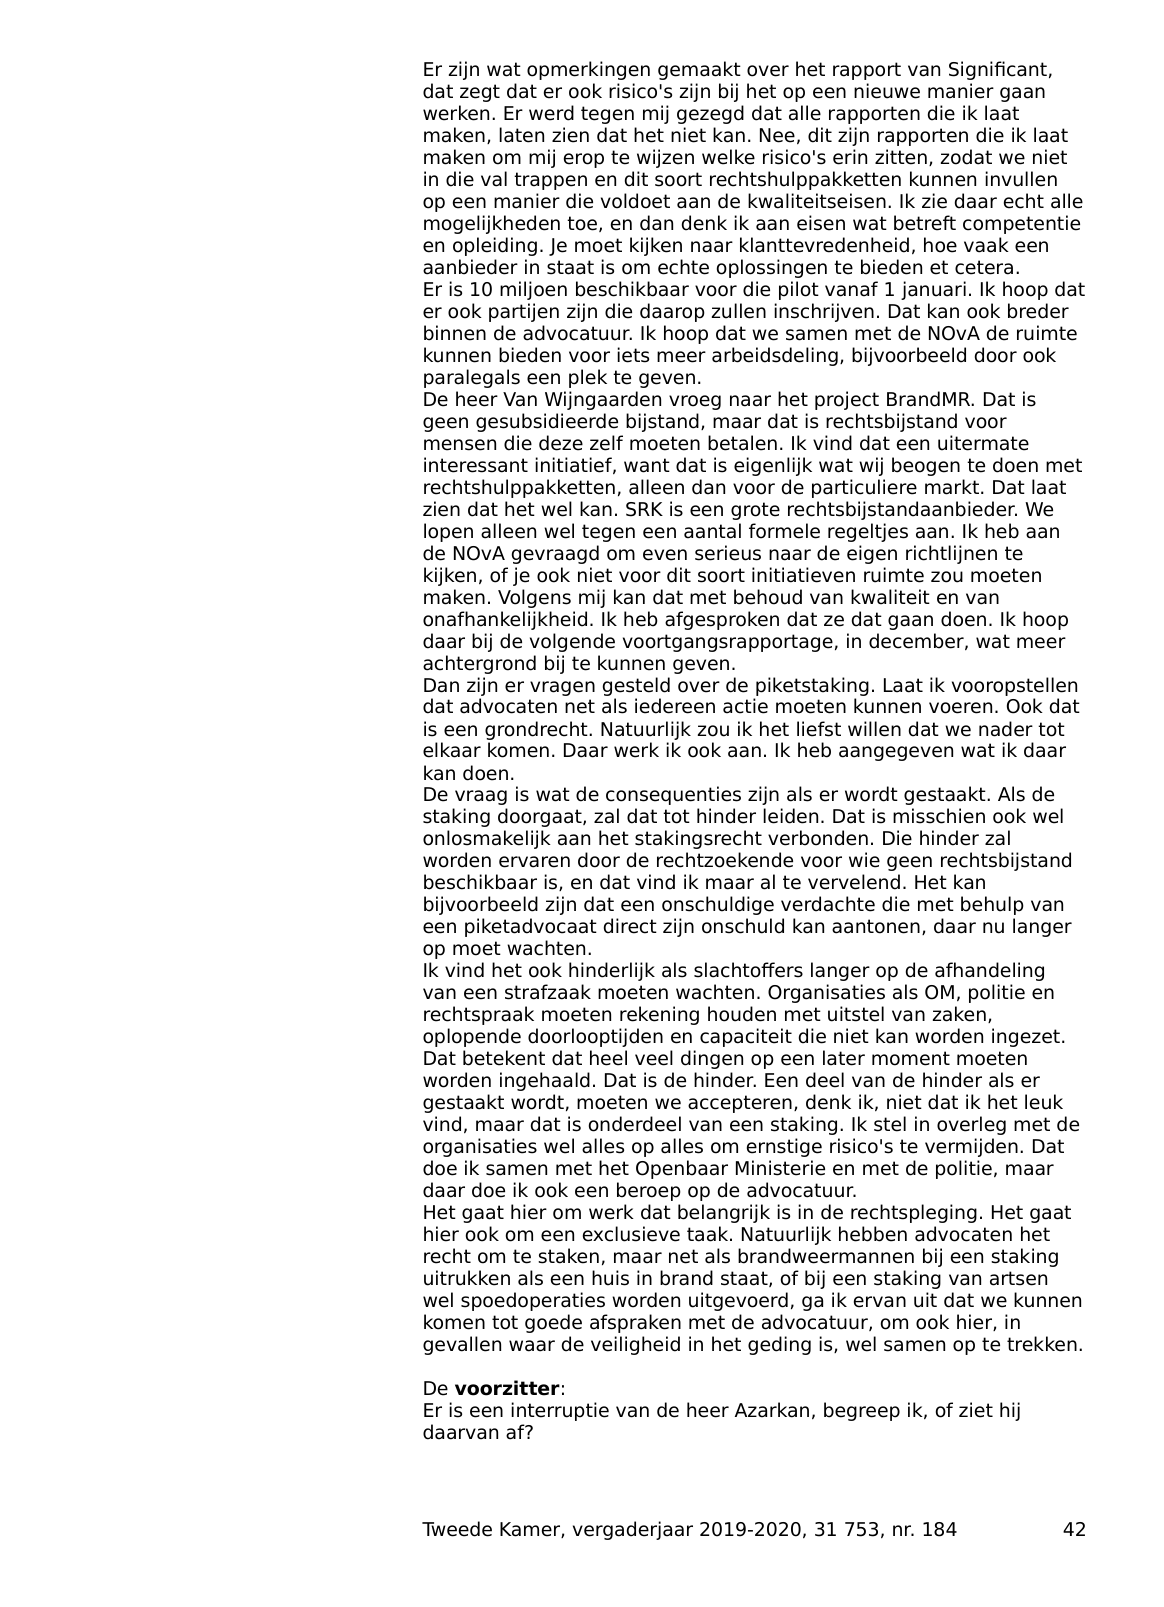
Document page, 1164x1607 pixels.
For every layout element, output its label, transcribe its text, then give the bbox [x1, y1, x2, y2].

text Er is een interruptie van de heer Azarkan, begreep ik, of ziet hij daarvan af? [422, 1400, 1087, 1444]
text De vraag is wat de consequenties zijn als er wordt gestaakt. Als de staking doorgaat, zal dat tot hinder leiden. Dat is misschien ook wel onlosmakelijk aan het stakingsrecht verbonden. Die hinder zal worden ervaren door de rechtzoekende voor wie geen rechtsbijstand beschikbaar is, en dat vind ik maar al te vervelend. Het kan bijvoorbeeld zijn dat een onschuldige verdachte die met behulp van een piketadvocaat direct zijn onschuld kan aantonen, daar nu langer op moet wachten. [422, 784, 1087, 960]
text Dan zijn er vragen gesteld over de piketstaking. Laat ik vooropstellen dat advocaten net als iedereen actie moeten kunnen voeren. Ook dat is een grondrecht. Natuurlijk zou ik het liefst willen dat we nader tot elkaar komen. Daar werk ik ook aan. Ik heb aangegeven wat ik daar kan doen. [422, 674, 1087, 784]
text Het gaat hier om werk dat belangrijk is in de rechtspleging. Het gaat hier ook om een exclusieve taak. Natuurlijk hebben advocaten het recht om te staken, maar net als brandweermannen bij een staking uitrukken als een huis in brand staat, of bij een staking van artsen wel spoedoperaties worden uitgevoerd, ga ik ervan uit dat we kunnen komen tot goede afspraken met de advocatuur, om ook hier, in gevallen waar de veiligheid in het geding is, wel samen op te trekken. [422, 1202, 1087, 1356]
text De heer Van Wijngaarden vroeg naar het project BrandMR. Dat is geen gesubsidieerde bijstand, maar dat is rechtsbijstand voor mensen die deze zelf moeten betalen. Ik vind dat een uitermate interessant initiatief, want dat is eigenlijk wat wij beogen te doen met rechtshulppakketten, alleen dan voor de particuliere markt. Dat laat zien dat het wel kan. SRK is een grote rechtsbijstandaanbieder. We lopen alleen wel tegen een aantal formele regeltjes aan. Ik heb aan de NOvA gevraagd om even serieus naar de eigen richtlijnen te kijken, of je ook niet voor dit soort initiatieven ruimte zou moeten maken. Volgens mij kan dat met behoud van kwaliteit en van onafhankelijkheid. Ik heb afgesproken dat ze dat gaan doen. Ik hoop daar bij de volgende voortgangsrapportage, in december, wat meer achtergrond bij te kunnen geven. [422, 389, 1087, 674]
text Ik vind het ook hinderlijk als slachtoffers langer op de afhandeling van een strafzaak moeten wachten. Organisaties als OM, politie en rechtspraak moeten rekening houden met uitstel van zaken, oplopende doorlooptijden en capaciteit die niet kan worden ingezet. Dat betekent dat heel veel dingen op een later moment moeten worden ingehaald. Dat is de hinder. Een deel van de hinder als er gestaakt wordt, moeten we accepteren, denk ik, niet dat ik het leuk vind, maar dat is onderdeel van een staking. Ik stel in overleg met de organisaties wel alles op alles om ernstige risico's te vermijden. Dat doe ik samen met het Openbaar Ministerie en met de politie, maar daar doe ik ook een beroep op de advocatuur. [422, 960, 1087, 1202]
text Er is 10 miljoen beschikbaar voor die pilot vanaf 1 januari. Ik hoop dat er ook partijen zijn die daarop zullen inschrijven. Dat kan ook breder binnen de advocatuur. Ik hoop dat we samen met de NOvA de ruimte kunnen bieden voor iets meer arbeidsdeling, bijvoorbeeld door ook paralegals een plek te geven. [422, 279, 1087, 389]
text Er zijn wat opmerkingen gemaakt over het rapport van Significant, dat zegt dat er ook risico's zijn bij het op een nieuwe manier gaan werken. Er werd tegen mij gezegd dat alle rapporten die ik laat maken, laten zien dat het niet kan. Nee, dit zijn rapporten die ik laat maken om mij erop te wijzen welke risico's erin zitten, zodat we niet in die val trappen en dit soort rechtshulppakketten kunnen invullen op een manier die voldoet aan de kwaliteitseisen. Ik zie daar echt alle mogelijkheden toe, en dan denk ik aan eisen wat betreft competentie en opleiding. Je moet kijken naar klanttevredenheid, hoe vaak een aanbieder in staat is om echte oplossingen te bieden et cetera. [422, 59, 1087, 279]
text De voorzitter: [422, 1378, 1087, 1400]
